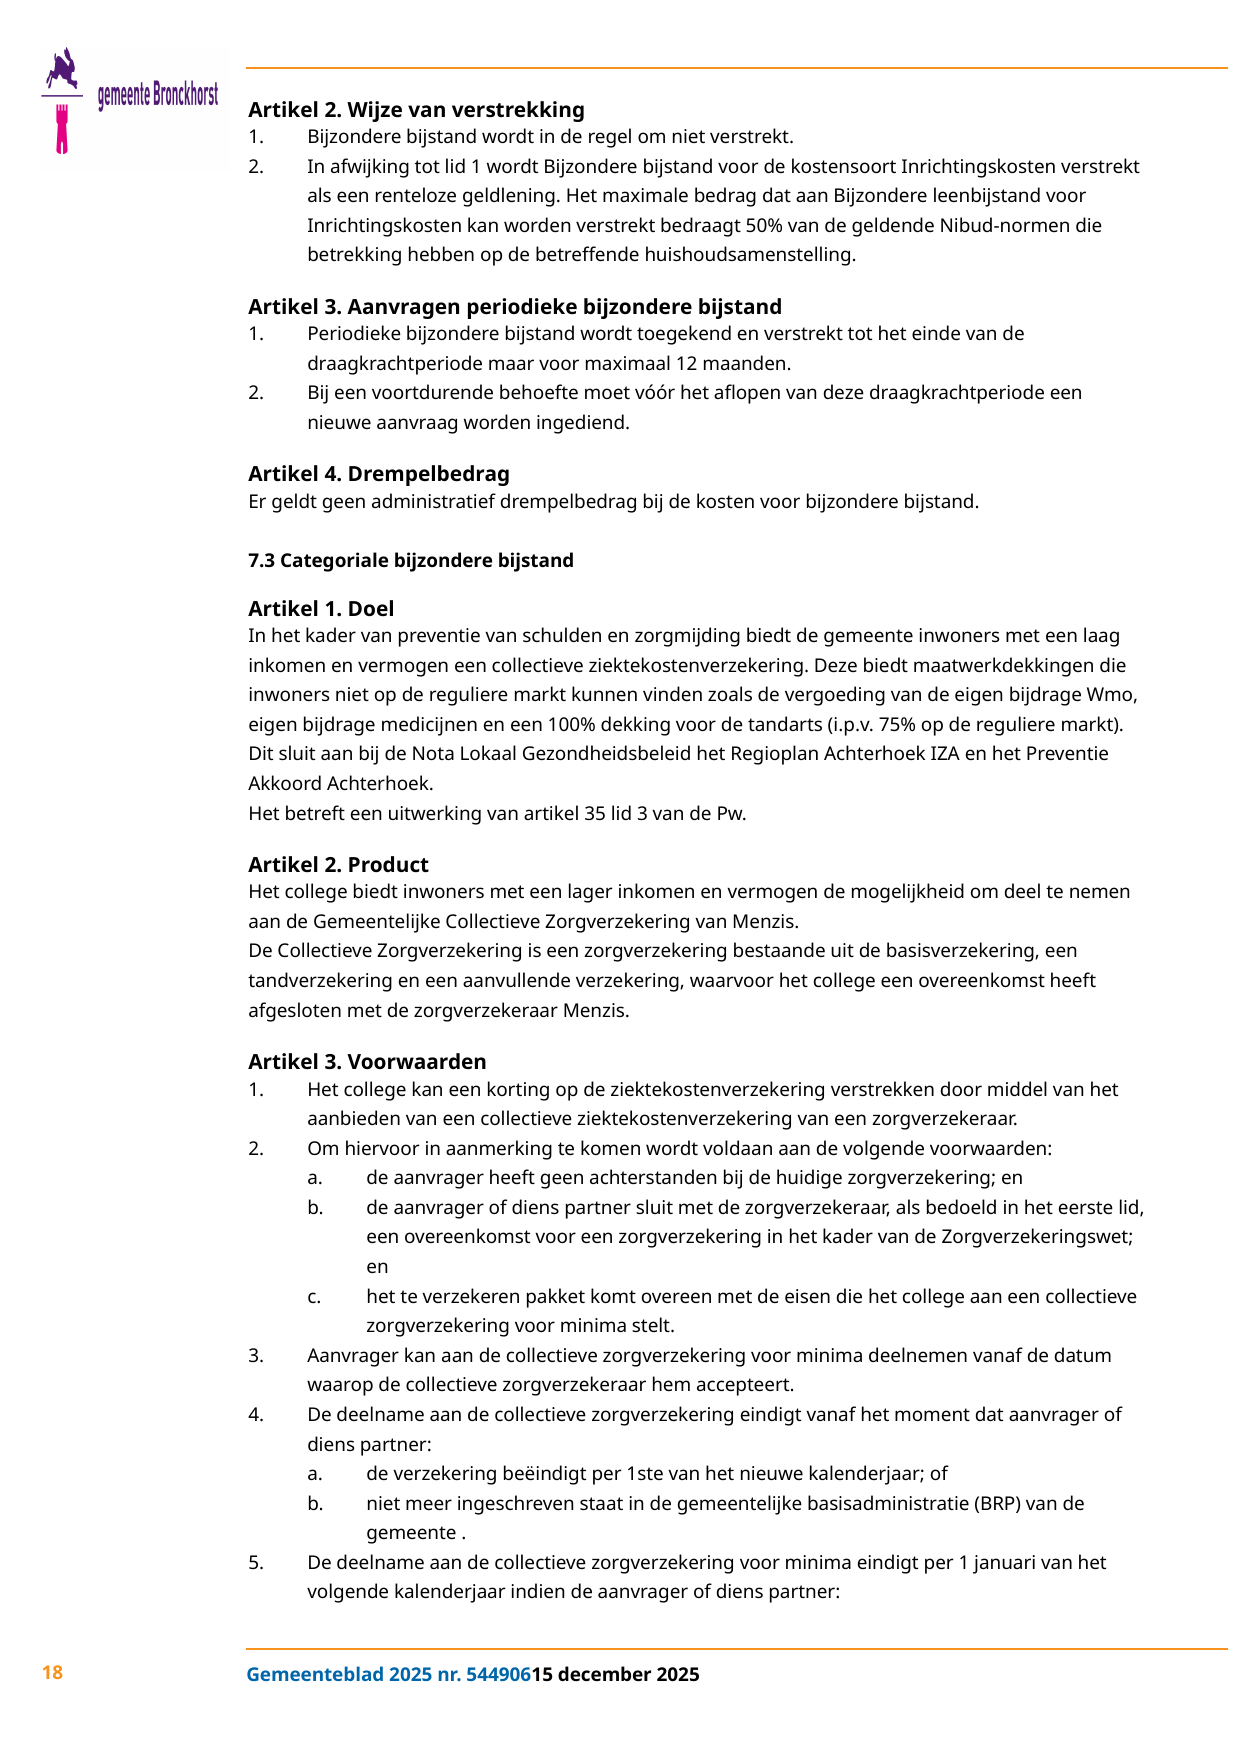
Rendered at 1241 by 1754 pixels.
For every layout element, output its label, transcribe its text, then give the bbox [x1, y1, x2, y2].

text Artikel 3. Voorwaarden [248, 1047, 1152, 1076]
list Aanvrager kan aan de collectieve zorgverzekering voor minima deelnemen vanaf de datum waarop de collectieve zorgverzekeraar hem accepteert. [248, 1342, 1152, 1397]
list niet meer ingeschreven staat in de gemeentelijke basisadministratie (BRP) van de gemeente . [307, 1490, 1152, 1545]
text Artikel 4. Drempelbedrag [248, 459, 1152, 488]
list de aanvrager heeft geen achterstanden bij de huidige zorgverzekering; en [307, 1164, 1152, 1190]
text Artikel 3. Aanvragen periodieke bijzondere bijstand [248, 292, 1152, 320]
list het te verzekeren pakket komt overeen met de eisen die het college aan een collectieve zorgverzekering voor minima stelt. [307, 1283, 1152, 1338]
list Bijzondere bijstand wordt in de regel om niet verstrekt. [248, 123, 1152, 149]
text Artikel 2. Wijze van verstrekking [248, 95, 1152, 123]
list Bij een voortdurende behoefte moet vóór het aflopen van deze draagkrachtperiode een nieuwe aanvraag worden ingediend. [248, 379, 1152, 435]
text 7.3 Categoriale bijzondere bijstand [248, 547, 1152, 573]
list de verzekering beëindigt per 1ste van het nieuwe kalenderjaar; of [307, 1460, 1152, 1486]
text Het college biedt inwoners met een lager inkomen en vermogen de mogelijkheid om deel te nemen aan de Gemeentelijke Collectieve Zorgverzekering van Menzis. [248, 878, 1152, 934]
text In het kader van preventie van schulden en zorgmijding biedt de gemeente inwoners met een laag inkomen en vermogen een collectieve ziektekostenverzekering. Deze biedt maatwerkdekkingen die inwoners niet op de reguliere markt kunnen vinden zoals de vergoeding van de eigen bijdrage Wmo, eigen bijdrage medicijnen en een 100% dekking voor de tandarts (i.p.v. 75% op de reguliere markt). Dit sluit aan bij de Nota Lokaal Gezondheidsbeleid het Regioplan Achterhoek IZA en het Preventie Akkoord Achterhoek. [248, 622, 1152, 796]
text Er geldt geen administratief drempelbedrag bij de kosten voor bijzondere bijstand. [248, 488, 1152, 514]
text Het betreft een uitwerking van artikel 35 lid 3 van de Pw. [248, 800, 1152, 825]
list De deelname aan de collectieve zorgverzekering voor minima eindigt per 1 januari van het volgende kalenderjaar indien de aanvrager of diens partner: [248, 1549, 1152, 1604]
list De deelname aan de collectieve zorgverzekering eindigt vanaf het moment dat aanvrager of diens partner: [248, 1401, 1152, 1456]
text Artikel 2. Product [248, 850, 1152, 878]
list In afwijking tot lid 1 wordt Bijzondere bijstand voor de kostensoort Inrichtingskosten verstrekt als een renteloze geldlening. Het maximale bedrag dat aan Bijzondere leenbijstand voor Inrichtingskosten kan worden verstrekt bedraagt 50% van de geldende Nibud-normen die betrekking hebben op de betreffende huishoudsamenstelling. [248, 153, 1152, 267]
text De Collectieve Zorgverzekering is een zorgverzekering bestaande uit de basisverzekering, een tandverzekering en een aanvullende verzekering, waarvoor het college een overeenkomst heeft afgesloten met de zorgverzekeraar Menzis. [248, 938, 1152, 1023]
list Het college kan een korting op de ziektekostenverzekering verstrekken door middel van het aanbieden van een collectieve ziektekostenverzekering van een zorgverzekeraar. [248, 1076, 1152, 1131]
list de aanvrager of diens partner sluit met de zorgverzekeraar, als bedoeld in het eerste lid, een overeenkomst voor een zorgverzekering in het kader van de Zorgverzekeringswet; en [307, 1194, 1152, 1279]
text Artikel 1. Doel [248, 594, 1152, 622]
list Om hiervoor in aanmerking te komen wordt voldaan aan de volgende voorwaarden: [248, 1135, 1152, 1161]
list Periodieke bijzondere bijstand wordt toegekend en verstrekt tot het einde van de draagkrachtperiode maar voor maximaal 12 maanden. [248, 320, 1152, 376]
picture [41, 47, 231, 172]
